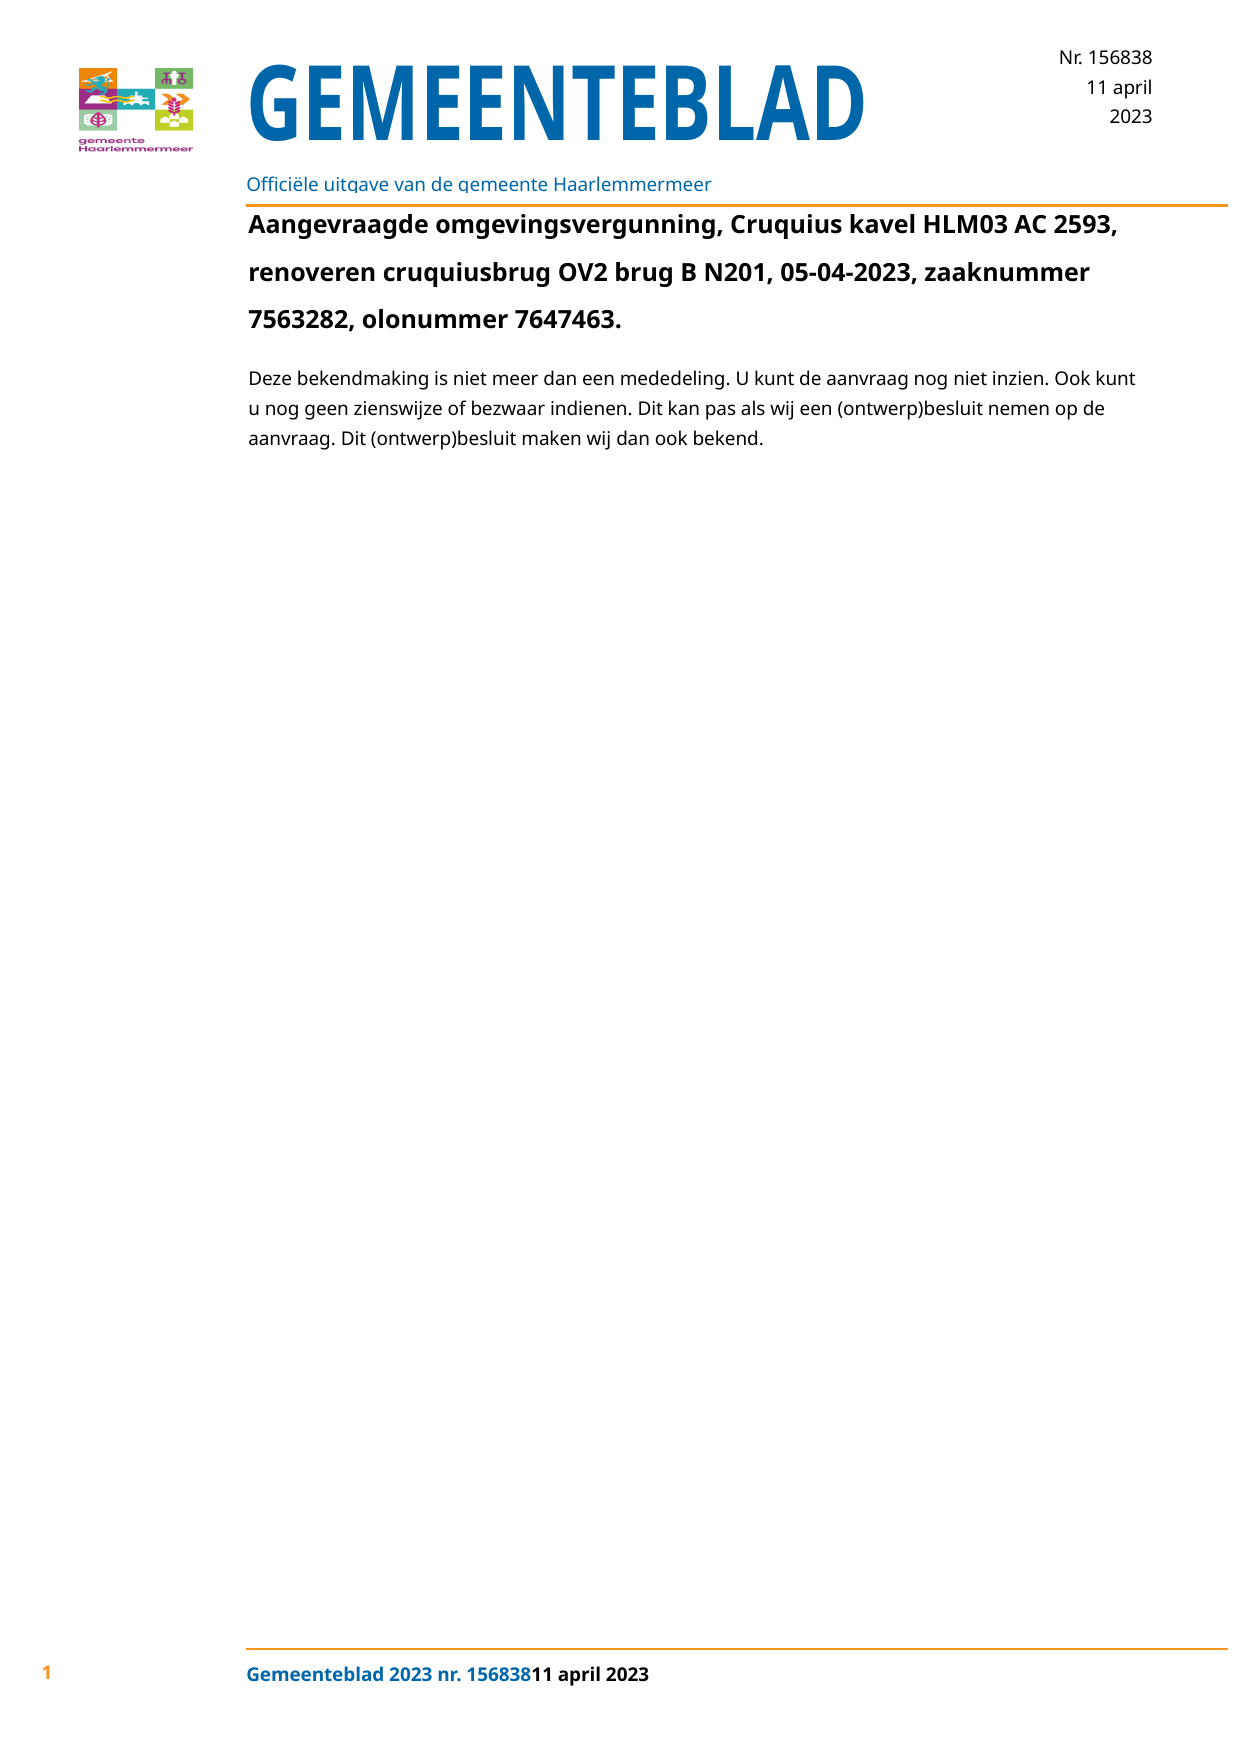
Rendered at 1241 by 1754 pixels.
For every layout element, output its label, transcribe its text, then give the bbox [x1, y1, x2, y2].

text Aangevraagde omgevingsvergunning, Cruquius kavel HLM03 AC 2593, renoveren cruquiusbrug OV2 brug B N201, 05-04-2023, zaaknummer 7563282, olonummer 7647463. [248, 207, 1152, 336]
picture [41, 47, 231, 172]
text Deze bekendmaking is niet meer dan een mededeling. U kunt de aanvraag nog niet inzien. Ook kunt u nog geen zienswijze of bezwaar indienen. Dit kan pas als wij een (ontwerp)besluit nemen op de aanvraag. Dit (ontwerp)besluit maken wij dan ook bekend. [248, 366, 1152, 450]
